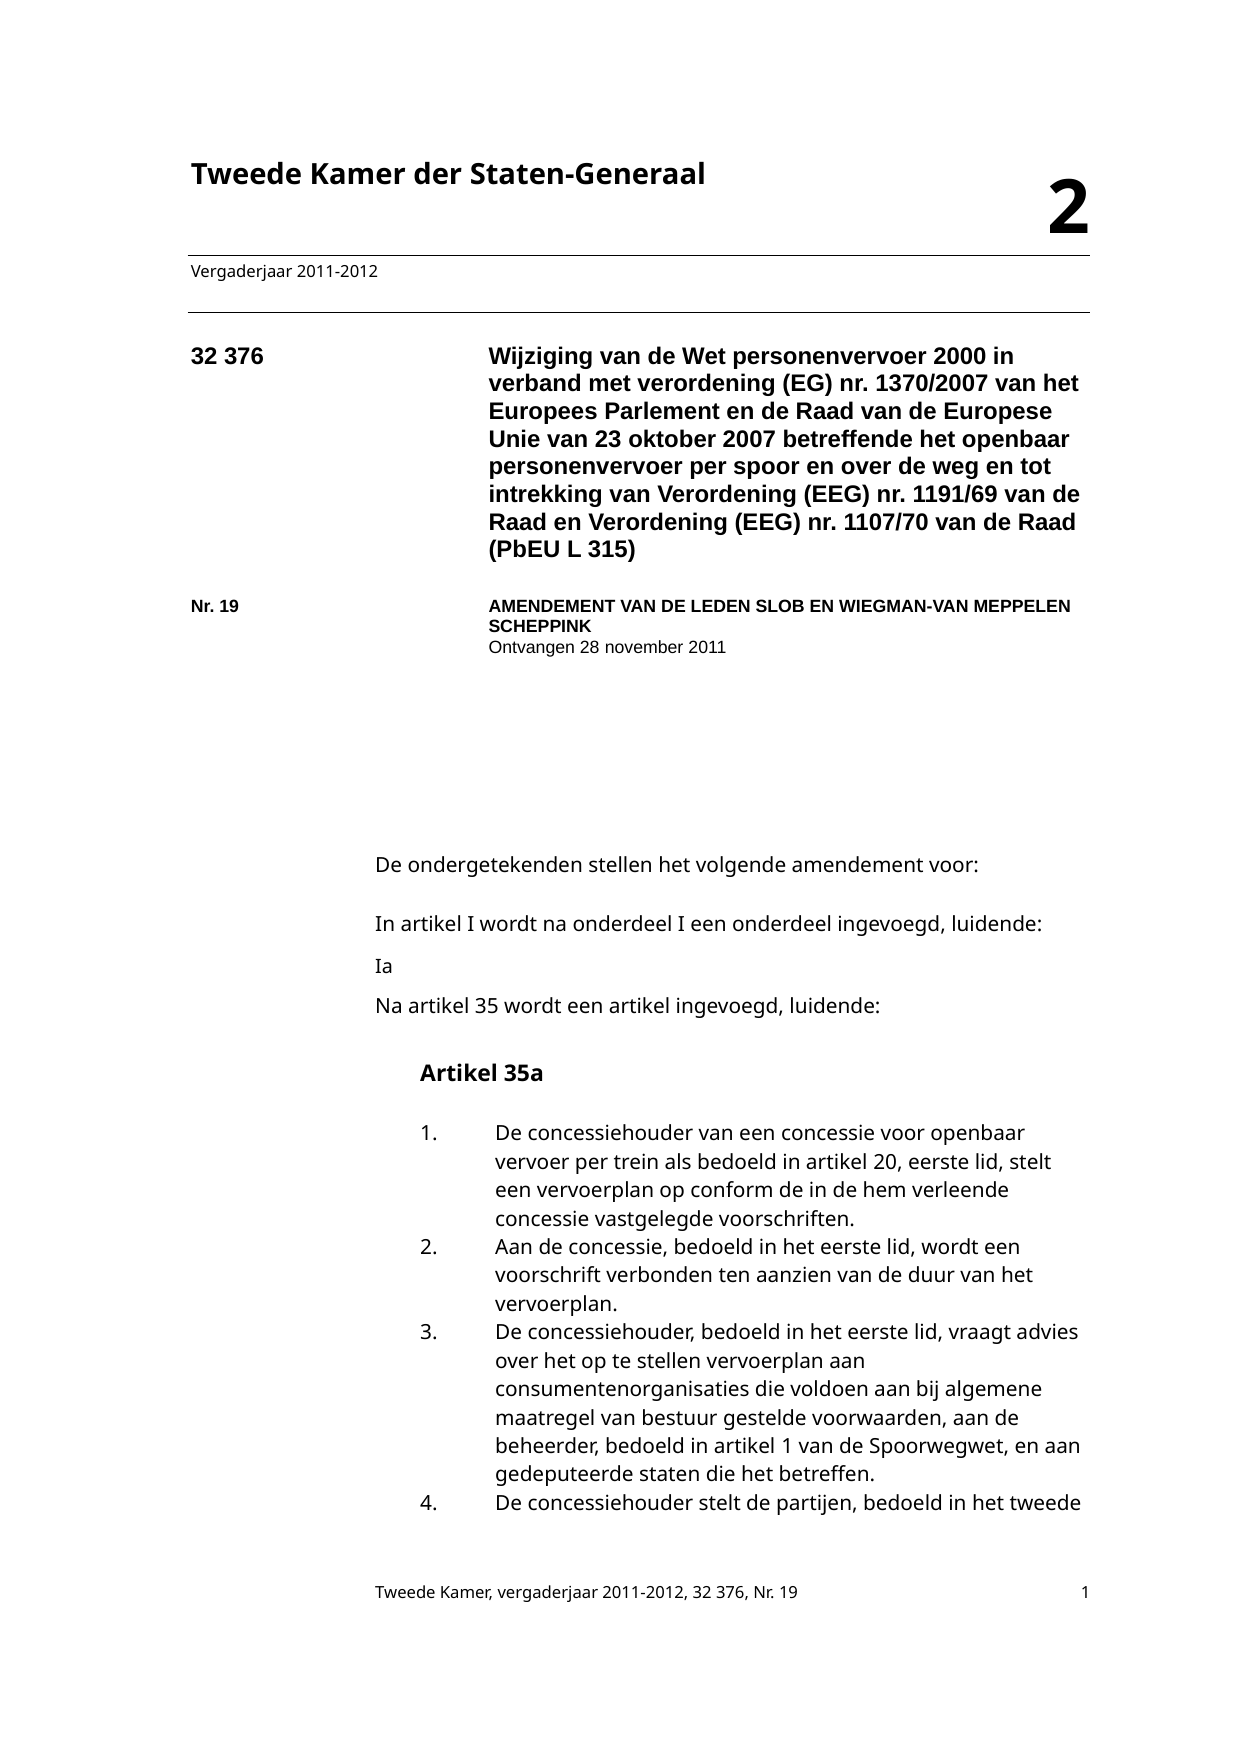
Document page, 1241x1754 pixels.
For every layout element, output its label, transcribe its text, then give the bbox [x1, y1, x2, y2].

table_cell Nr. 19 [188, 593, 485, 732]
table_cell [485, 313, 1090, 339]
table_cell Vergaderjaar 2011-2012 [188, 256, 485, 312]
text Na artikel 35 wordt een artikel ingevoegd, luidende: [375, 991, 1090, 1019]
list De concessiehouder van een concessie voor openbaar vervoer per trein als bedoeld in artikel 20, eerste lid, stelt een vervoerplan op conform de in de hem verleende concessie vastgelegde voorschriften. [420, 1118, 1090, 1232]
table_cell [188, 313, 485, 339]
text In artikel I wordt na onderdeel I een onderdeel ingevoegd, luidende: [375, 909, 1090, 937]
table_cell AMENDEMENT VAN DE LEDEN SLOB EN WIEGMAN-VAN MEPPELEN SCHEPPINK Ontvangen 28 november 2011 [485, 593, 1090, 732]
list De concessiehouder stelt de partijen, bedoeld in het tweede [420, 1488, 1090, 1516]
table_cell 32 376 [188, 339, 485, 593]
list Aan de concessie, bedoeld in het eerste lid, wordt een voorschrift verbonden ten aanzien van de duur van het vervoerplan. [420, 1232, 1090, 1317]
table_cell [485, 256, 1090, 312]
subtitle Artikel 35a [420, 1057, 1090, 1088]
list De concessiehouder, bedoeld in het eerste lid, vraagt advies over het op te stellen vervoerplan aan consumentenorganisaties die voldoen aan bij algemene maatregel van bestuur gestelde voorwaarden, aan de beheerder, bedoeld in artikel 1 van de Spoorwegwet, en aan gedeputeerde staten die het betreffen. [420, 1317, 1090, 1488]
text De ondergetekenden stellen het volgende amendement voor: [375, 851, 1090, 879]
table_cell Wijziging van de Wet personenvervoer 2000 in verband met verordening (EG) nr. 1370/2007 van het Europees Parlement en de Raad van de Europese Unie van 23 oktober 2007 betreffende het openbaar personenvervoer per spoor en over de weg en tot intrekking van Verordening (EEG) nr. 1191/69 van de Raad en Verordening (EEG) nr. 1107/70 van de Raad (PbEU L 315) [485, 339, 1090, 593]
table_header Tweede Kamer der Staten-Generaal [188, 150, 909, 255]
text Ia [375, 952, 1090, 979]
table_header 2 [910, 150, 1090, 255]
